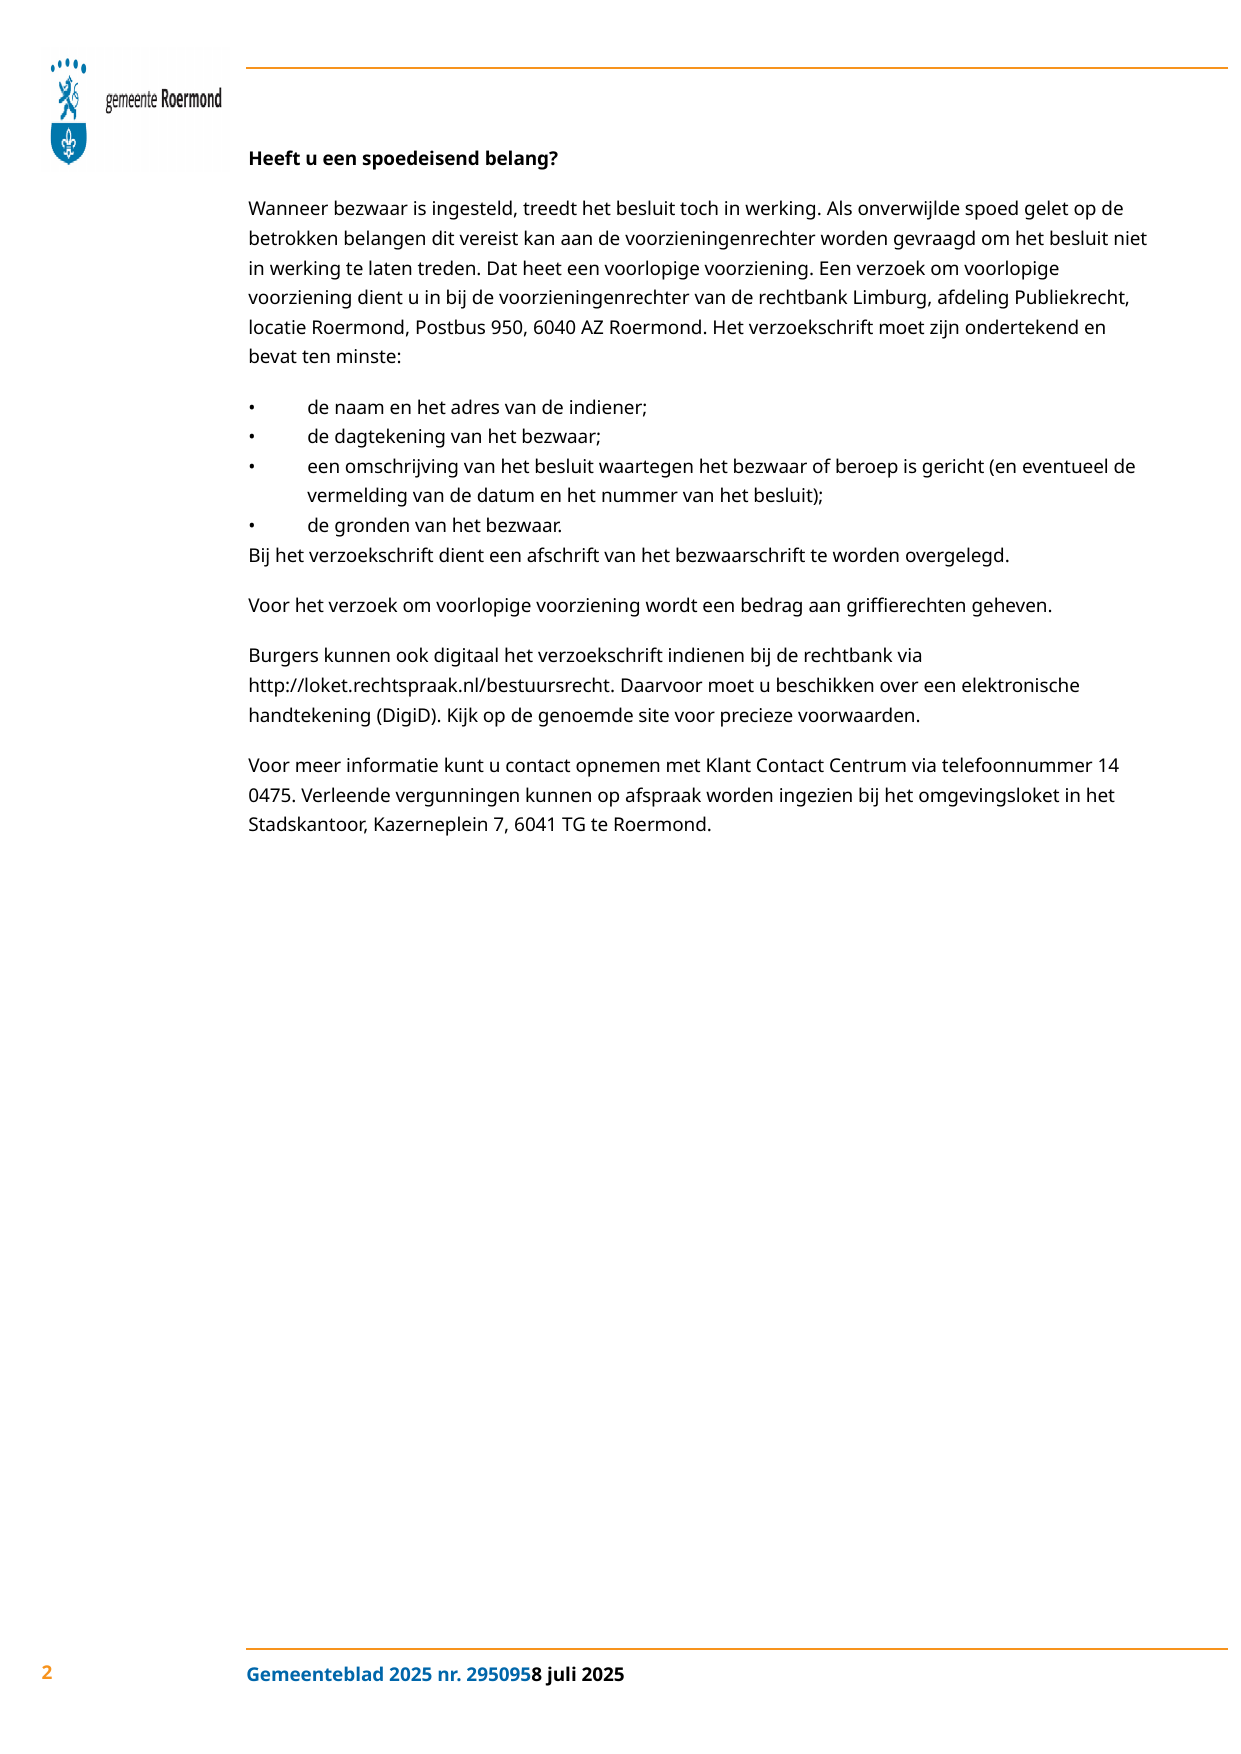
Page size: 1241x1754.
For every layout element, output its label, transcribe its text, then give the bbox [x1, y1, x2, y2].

text Heeft u een spoedeisend belang? [248, 145, 1152, 171]
list de dagtekening van het bezwaar; [248, 423, 1152, 449]
text Burgers kunnen ook digitaal het verzoekschrift indienen bij de rechtbank via http://loket.rechtspraak.nl/bestuursrecht. Daarvoor moet u beschikken over een elektronische handtekening (DigiD). Kijk op de genoemde site voor precieze voorwaarden. [248, 643, 1152, 728]
text Voor het verzoek om voorlopige voorziening wordt een bedrag aan griffierechten geheven. [248, 592, 1152, 618]
picture [41, 47, 231, 172]
text Voor meer informatie kunt u contact opnemen met Klant Contact Centrum via telefoonnummer 14 0475. Verleende vergunningen kunnen op afspraak worden ingezien bij het omgevingsloket in het Stadskantoor, Kazerneplein 7, 6041 TG te Roermond. [248, 752, 1152, 837]
list een omschrijving van het besluit waartegen het bezwaar of beroep is gericht (en eventueel de vermelding van de datum en het nummer van het besluit); [248, 453, 1152, 508]
text Bij het verzoekschrift dient een afschrift van het bezwaarschrift te worden overgelegd. [248, 542, 1152, 568]
list de gronden van het bezwaar. [248, 512, 1152, 538]
list de naam en het adres van de indiener; [248, 394, 1152, 420]
text Wanneer bezwaar is ingesteld, treedt het besluit toch in werking. Als onverwijlde spoed gelet op de betrokken belangen dit vereist kan aan de voorzieningenrechter worden gevraagd om het besluit niet in werking te laten treden. Dat heet een voorlopige voorziening. Een verzoek om voorlopige voorziening dient u in bij de voorzieningenrechter van de rechtbank Limburg, afdeling Publiekrecht, locatie Roermond, Postbus 950, 6040 AZ Roermond. Het verzoekschrift moet zijn ondertekend en bevat ten minste: [248, 196, 1152, 369]
